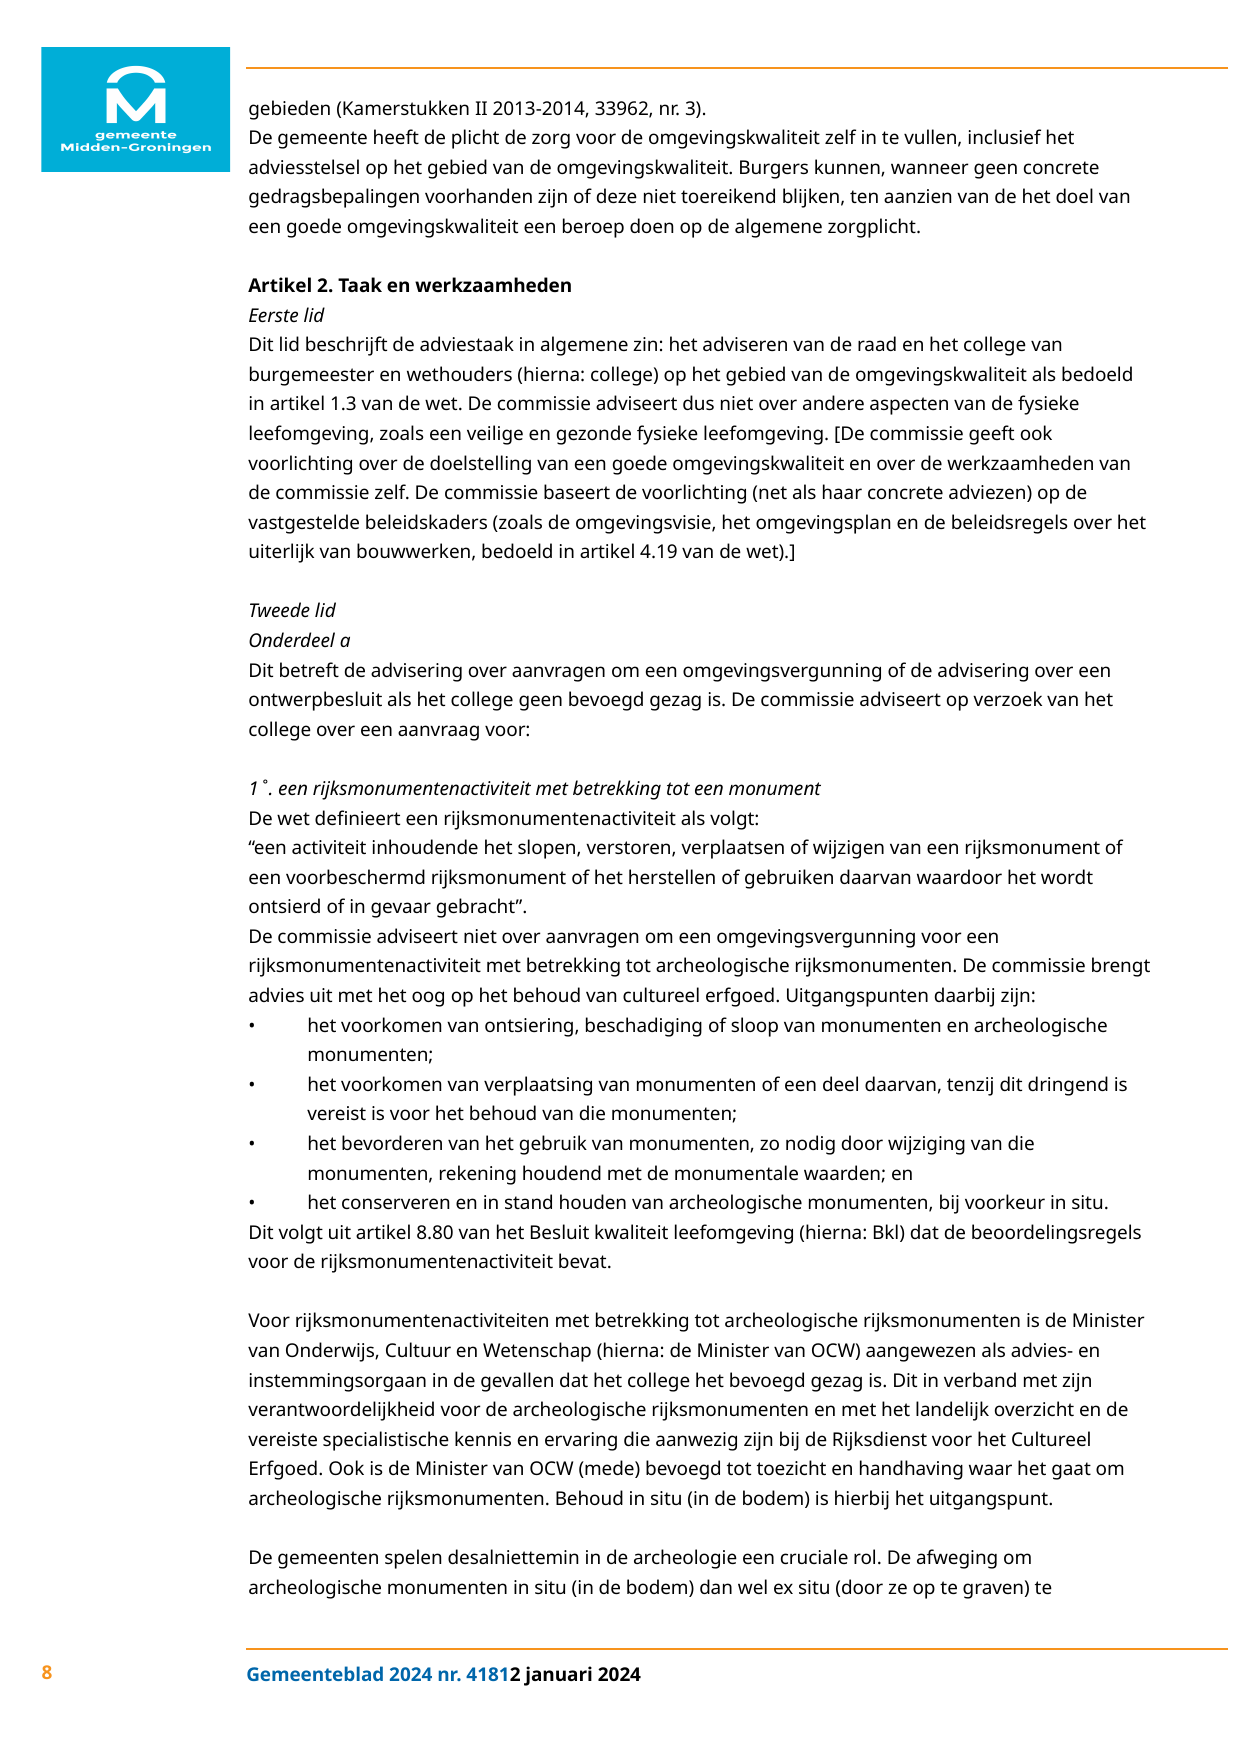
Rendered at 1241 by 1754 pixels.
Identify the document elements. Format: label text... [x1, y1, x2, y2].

text Tweede lid [248, 598, 1152, 623]
text De wet definieert een rijksmonumentenactiviteit als volgt: [248, 805, 1152, 831]
text gebieden (Kamerstukken II 2013-2014, 33962, nr. 3). [248, 95, 1152, 121]
picture [184, 146, 190, 153]
text Voor rijksmonumentenactiviteiten met betrekking tot archeologische rijksmonumenten is de Minister van Onderwijs, Cultuur en Wetenschap (hierna: de Minister van OCW) aangewezen als advies- en instemmingsorgaan in de gevallen dat het college het bevoegd gezag is. Dit in verband met zijn verantwoordelijkheid voor de archeologische rijksmonumenten en met het landelijk overzicht en de vereiste specialistische kennis en ervaring die aanwezig zijn bij de Rijksdienst voor het Cultureel Erfgoed. Ook is de Minister van OCW (mede) bevoegd tot toezicht en handhaving waar het gaat om archeologische rijksmonumenten. Behoud in situ (in de bodem) is hierbij het uitgangspunt. [248, 1308, 1152, 1511]
text Dit lid beschrijft de adviestaak in algemene zin: het adviseren van de raad en het college van burgemeester en wethouders (hierna: college) op het gebied van de omgevingskwaliteit als bedoeld in artikel 1.3 van de wet. De commissie adviseert dus niet over andere aspecten van de fysieke leefomgeving, zoals een veilige en gezonde fysieke leefomgeving. [De commissie geeft ook voorlichting over de doelstelling van een goede omgevingskwaliteit en over de werkzaamheden van de commissie zelf. De commissie baseert de voorlichting (net als haar concrete adviezen) op de vastgestelde beleidskaders (zoals de omgevingsvisie, het omgevingsplan en de beleidsregels over het uiterlijk van bouwwerken, bedoeld in artikel 4.19 van de wet).] [248, 331, 1152, 564]
text De gemeenten spelen desalniettemin in de archeologie een cruciale rol. De afweging om archeologische monumenten in situ (in de bodem) dan wel ex situ (door ze op te graven) te [248, 1544, 1152, 1600]
list het voorkomen van verplaatsing van monumenten of een deel daarvan, tenzij dit dringend is vereist is voor het behoud van die monumenten; [248, 1071, 1152, 1126]
text 1 ̊ . een rijksmonumentenactiviteit met betrekking tot een monument [248, 775, 1152, 801]
list het voorkomen van ontsiering, beschadiging of sloop van monumenten en archeologische monumenten; [248, 1012, 1152, 1067]
picture [108, 66, 164, 82]
text Artikel 2. Taak en werkzaamheden [248, 272, 1152, 298]
list het bevorderen van het gebruik van monumenten, zo nodig door wijziging van die monumenten, rekening houdend met de monumentale waarden; en [248, 1130, 1152, 1186]
text Dit volgt uit artikel 8.80 van het Besluit kwaliteit leefomgeving (hierna: Bkl) dat de beoordelingsregels voor de rijksmonumentenactiviteit bevat. [248, 1219, 1152, 1274]
picture [107, 89, 165, 122]
list het conserveren en in stand houden van archeologische monumenten, bij voorkeur in situ. [248, 1189, 1152, 1215]
text De commissie adviseert niet over aanvragen om een omgevingsvergunning voor een rijksmonumentenactiviteit met betrekking tot archeologische rijksmonumenten. De commissie brengt advies uit met het oog op het behoud van cultureel erfgoed. Uitgangspunten daarbij zijn: [248, 923, 1152, 1008]
text Eerste lid [248, 302, 1152, 328]
text Dit betreft de advisering over aanvragen om een omgevingsvergunning of de advisering over een ontwerpbesluit als het college geen bevoegd gezag is. De commissie adviseert op verzoek van het college over een aanvraag voor: [248, 657, 1152, 742]
text “een activiteit inhoudende het slopen, verstoren, verplaatsen of wijzigen van een rijksmonument of een voorbeschermd rijksmonument of het herstellen of gebruiken daarvan waardoor het wordt ontsierd of in gevaar gebracht”. [248, 834, 1152, 919]
text De gemeente heeft de plicht de zorg voor de omgevingskwaliteit zelf in te vullen, inclusief het adviesstelsel op het gebied van de omgevingskwaliteit. Burgers kunnen, wanneer geen concrete gedragsbepalingen voorhanden zijn of deze niet toereikend blijken, ten aanzien van de het doel van een goede omgevingskwaliteit een beroep doen op de algemene zorgplicht. [248, 124, 1152, 239]
text Onderdeel a [248, 627, 1152, 653]
